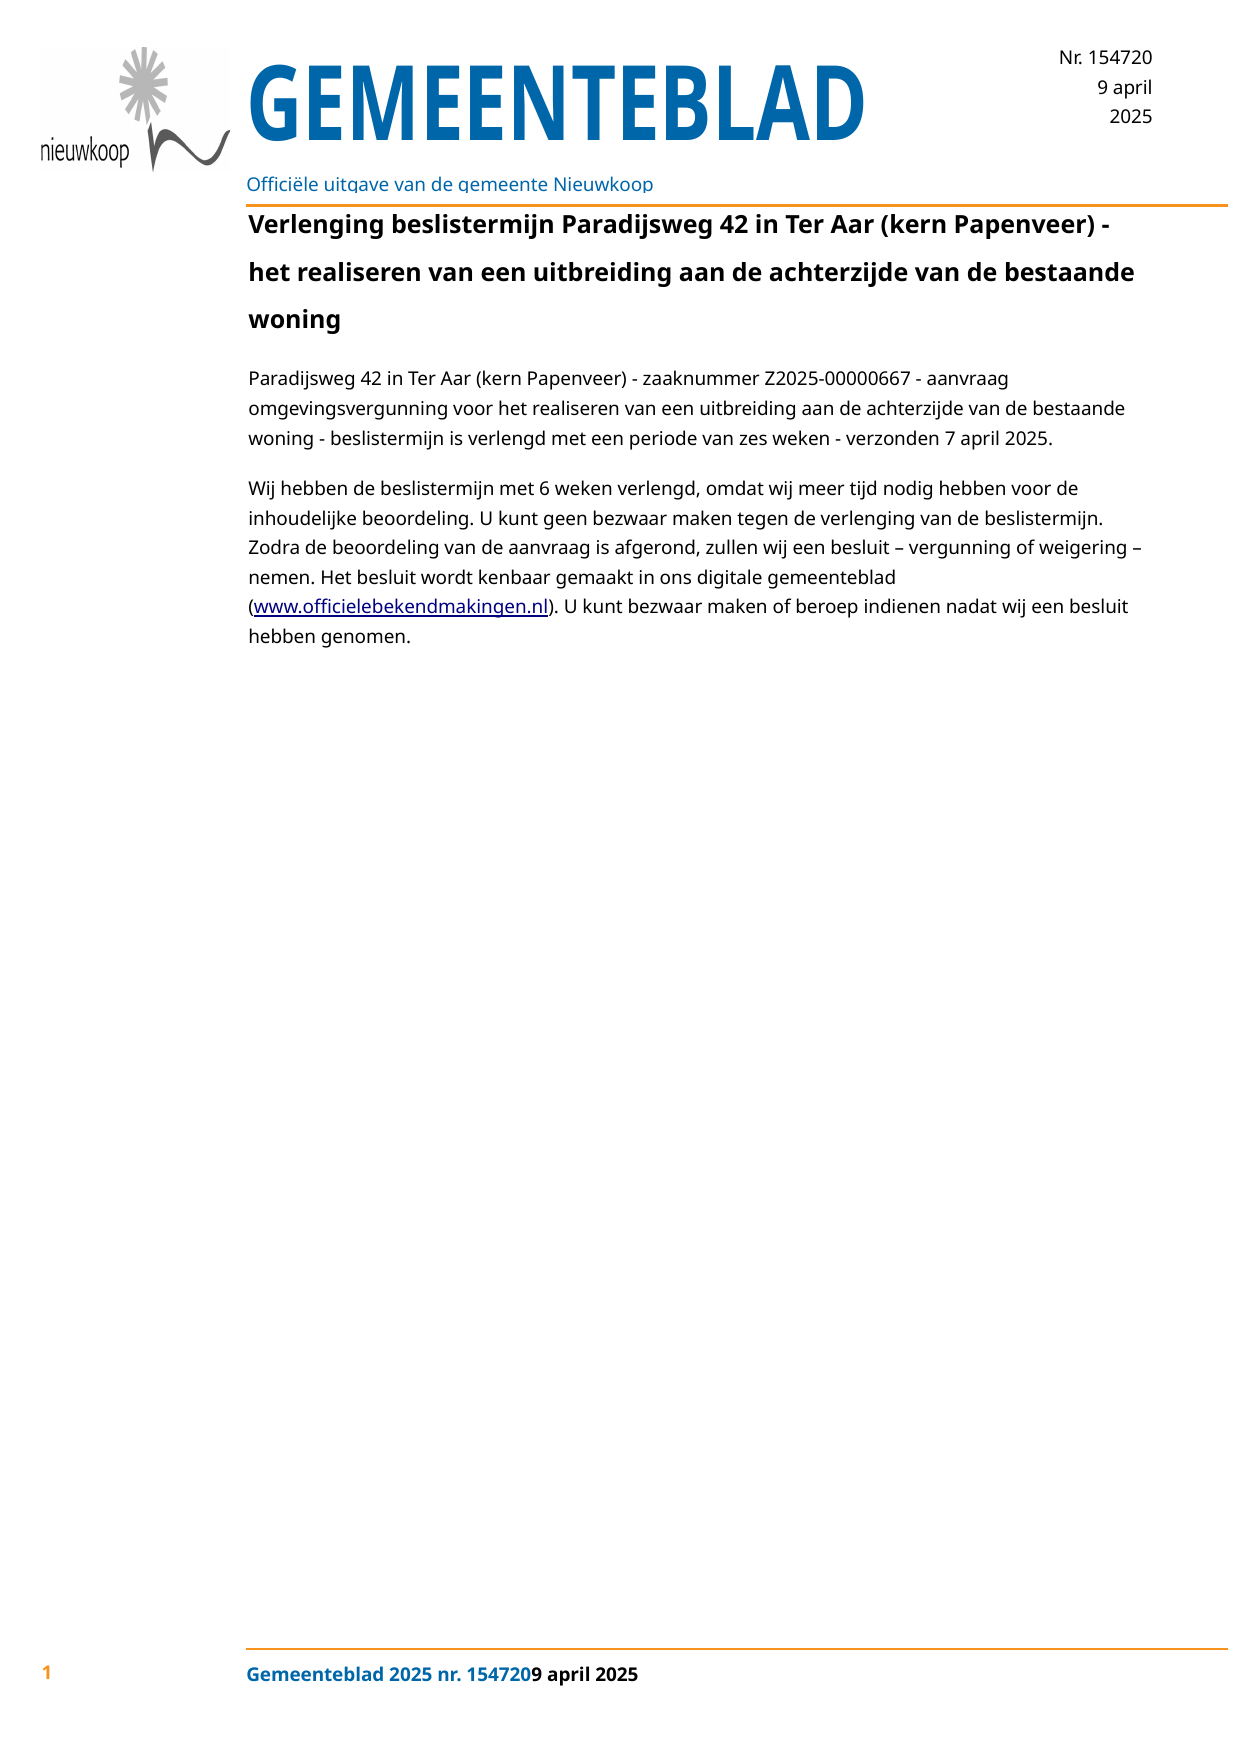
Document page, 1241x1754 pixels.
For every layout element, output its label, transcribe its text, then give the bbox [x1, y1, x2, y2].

text Wij hebben de beslistermijn met 6 weken verlengd, omdat wij meer tijd nodig hebben voor de inhoudelijke beoordeling. U kunt geen bezwaar maken tegen de verlenging van de beslistermijn. Zodra de beoordeling van de aanvraag is afgerond, zullen wij een besluit – vergunning of weigering – nemen. Het besluit wordt kenbaar gemaakt in ons digitale gemeenteblad (www.officielebekendmakingen.nl). U kunt bezwaar maken of beroep indienen nadat wij een besluit hebben genomen. [248, 475, 1152, 649]
picture [41, 47, 231, 172]
text Verlenging beslistermijn Paradijsweg 42 in Ter Aar (kern Papenveer) - het realiseren van een uitbreiding aan de achterzijde van de bestaande woning [248, 207, 1152, 336]
text Paradijsweg 42 in Ter Aar (kern Papenveer) - zaaknummer Z2025-00000667 - aanvraag omgevingsvergunning voor het realiseren van een uitbreiding aan de achterzijde van de bestaande woning - beslistermijn is verlengd met een periode van zes weken - verzonden 7 april 2025. [248, 366, 1152, 450]
